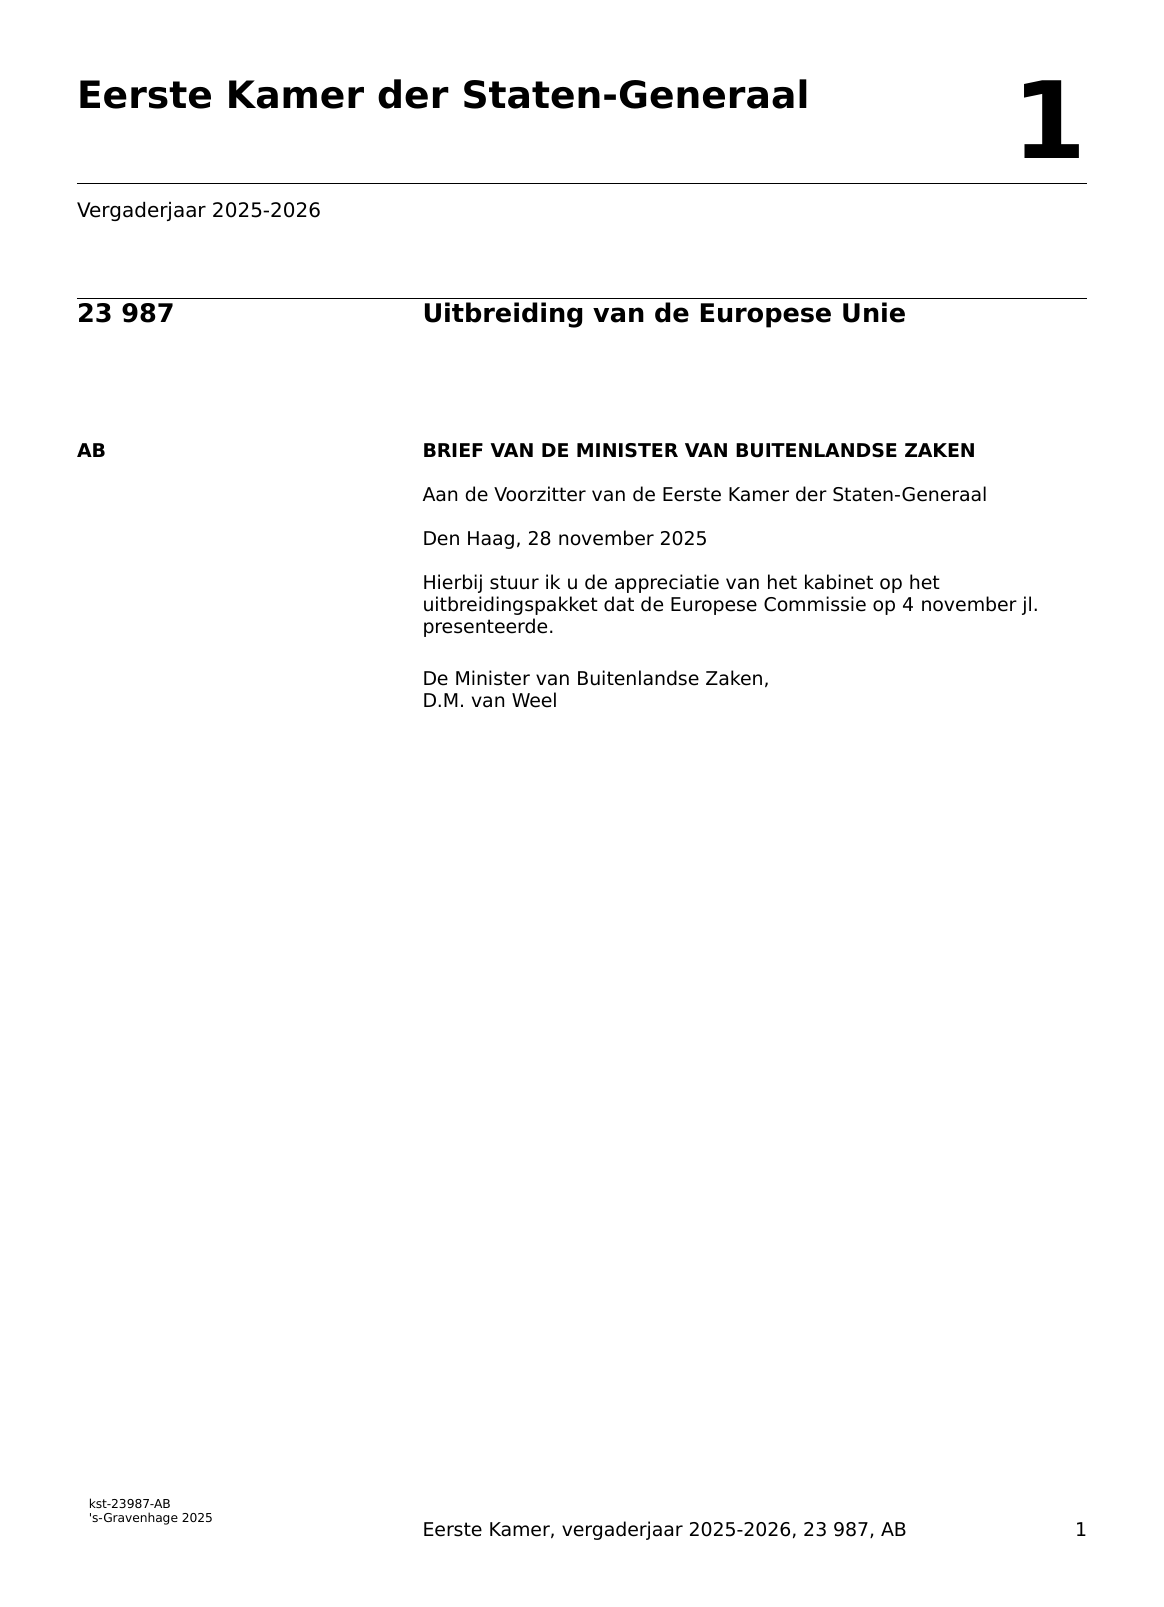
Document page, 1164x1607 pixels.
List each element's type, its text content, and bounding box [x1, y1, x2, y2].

table_header 1 [886, 59, 1087, 183]
subtitle 23 987 Uitbreiding van de Europese Unie [77, 299, 1087, 329]
text 's-Gravenhage 2025 [88, 1511, 323, 1525]
text kst-23987-AB [88, 1497, 323, 1511]
text De Minister van Buitenlandse Zaken, D.M. van Weel [422, 668, 1087, 712]
table_cell Vergaderjaar 2025-2026 [77, 184, 1087, 298]
subtitle AB BRIEF VAN DE MINISTER VAN BUITENLANDSE ZAKEN [77, 440, 1087, 462]
text Den Haag, 28 november 2025 [422, 528, 1087, 550]
text Hierbij stuur ik u de appreciatie van het kabinet op het uitbreidingspakket dat de Europese Commissie op 4 november jl. presenteerde. [422, 572, 1087, 638]
table_header Eerste Kamer der Staten-Generaal [77, 59, 886, 183]
text Aan de Voorzitter van de Eerste Kamer der Staten-Generaal [422, 484, 1087, 506]
